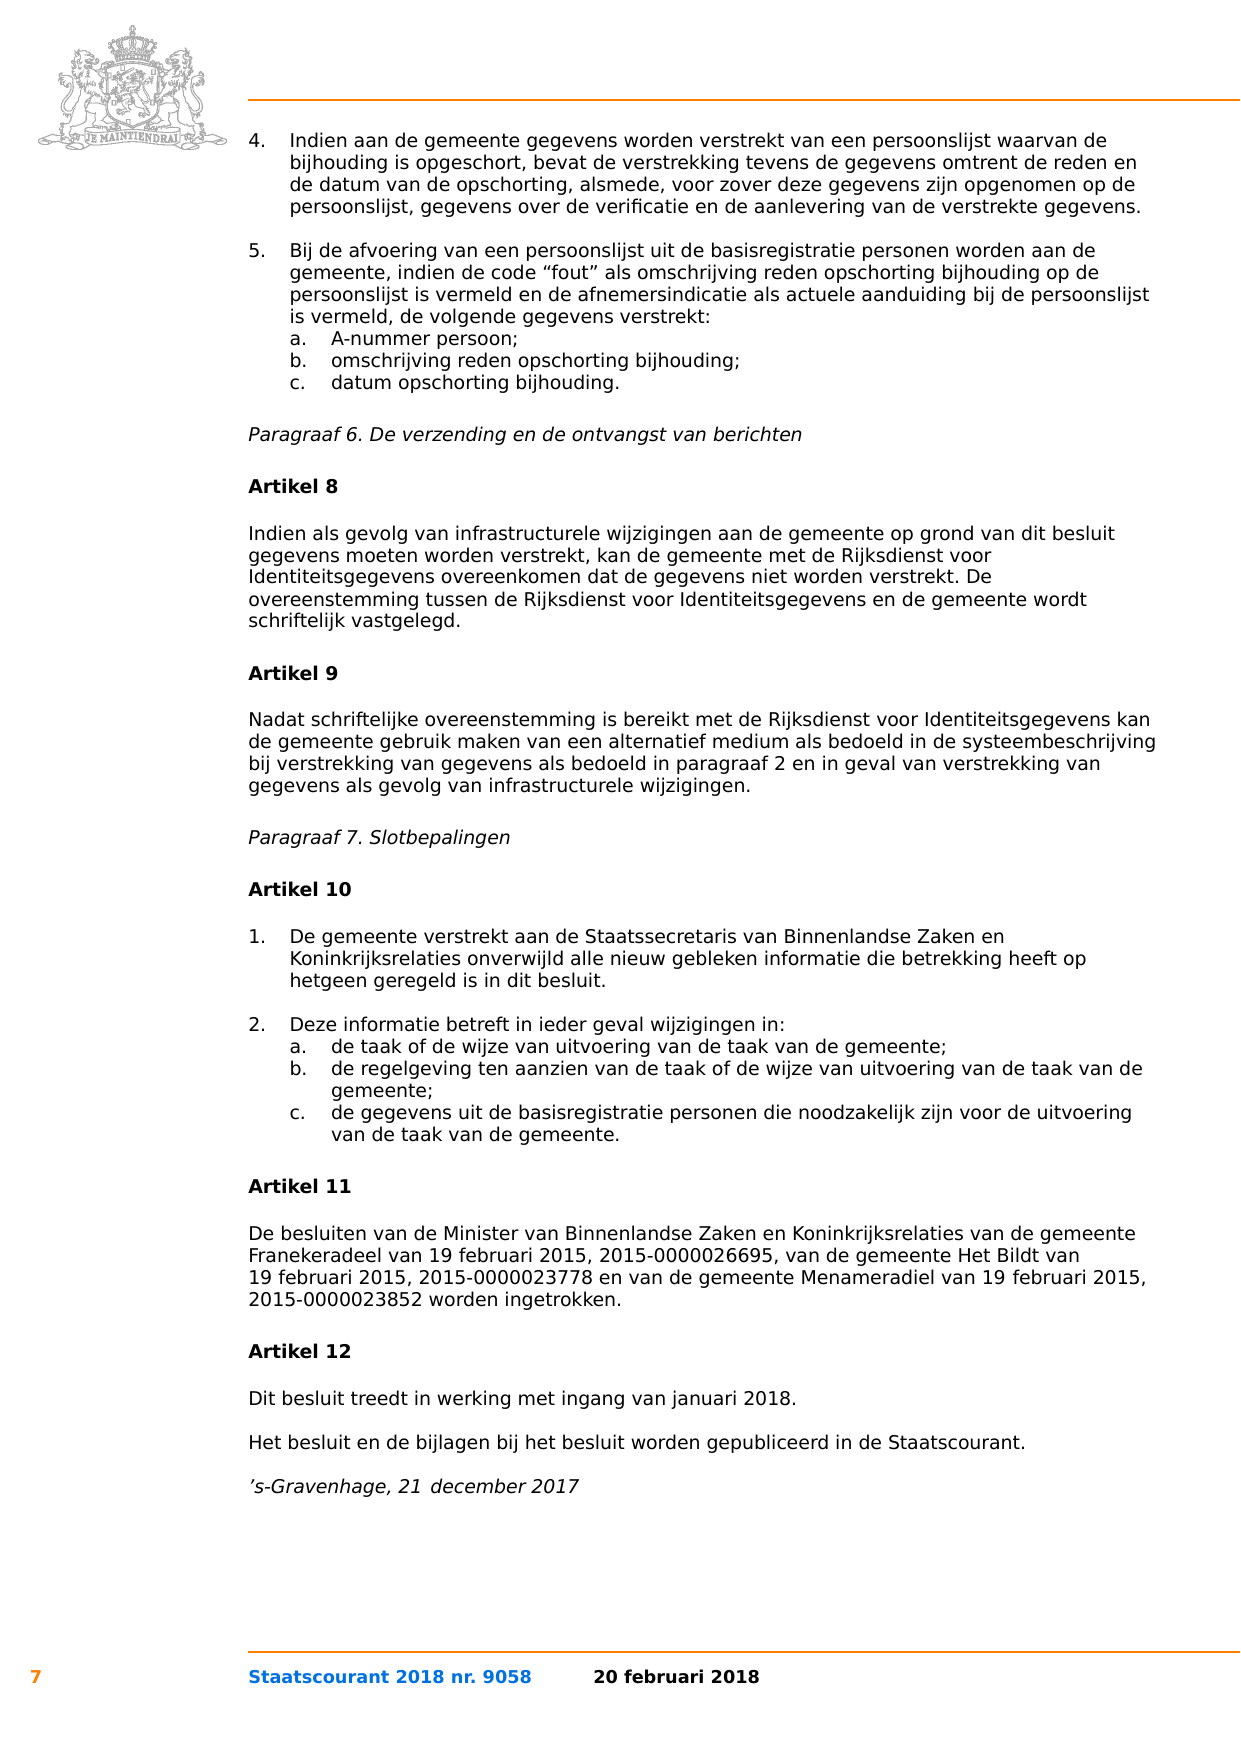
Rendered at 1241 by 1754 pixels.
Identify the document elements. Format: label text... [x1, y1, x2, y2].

text 4. Indien aan de gemeente gegevens worden verstrekt van een persoonslijst waarvan de bijhouding is opgeschort, bevat de verstrekking tevens de gegevens omtrent de reden en de datum van de opschorting, alsmede, voor zover deze gegevens zijn opgenomen op de persoonslijst, gegevens over de verificatie en de aanlevering van de verstrekte gegevens. [248, 130, 1163, 218]
text a. de taak of de wijze van uitvoering van de taak van de gemeente; [289, 1036, 1163, 1058]
subtitle Artikel 9 [248, 662, 1163, 684]
text b. de regelgeving ten aanzien van de taak of de wijze van uitvoering van de taak van de gemeente; [289, 1058, 1163, 1102]
picture [38, 25, 227, 150]
text 5. Bij de afvoering van een persoonslijst uit de basisregistratie personen worden aan de gemeente, indien de code “fout” als omschrijving reden opschorting bijhouding op de persoonslijst is vermeld en de afnemersindicatie als actuele aanduiding bij de persoonslijst is vermeld, de volgende gegevens verstrekt: [248, 240, 1163, 328]
text Dit besluit treedt in werking met ingang van januari 2018. [248, 1388, 1163, 1410]
text c. datum opschorting bijhouding. [289, 372, 1163, 393]
text Indien als gevolg van infrastructurele wijzigingen aan de gemeente op grond van dit besluit gegevens moeten worden verstrekt, kan de gemeente met de Rijksdienst voor Identiteitsgegevens overeenkomen dat de gegevens niet worden verstrekt. De overeenstemming tussen de Rijksdienst voor Identiteitsgegevens en de gemeente wordt schriftelijk vastgelegd. [248, 522, 1163, 632]
text 2. Deze informatie betreft in ieder geval wijzigingen in: [248, 1014, 1163, 1036]
text a. A-nummer persoon; [289, 328, 1163, 349]
subtitle Artikel 8 [248, 476, 1163, 497]
text Nadat schriftelijke overeenstemming is bereikt met de Rijksdienst voor Identiteitsgegevens kan de gemeente gebruik maken van een alternatief medium als bedoeld in de systeembeschrijving bij verstrekking van gegevens als bedoeld in paragraaf 2 en in geval van verstrekking van gegevens als gevolg van infrastructurele wijzigingen. [248, 709, 1163, 797]
subtitle Artikel 12 [248, 1341, 1163, 1363]
subtitle Paragraaf 7. Slotbepalingen [248, 827, 1163, 849]
text ’s-Gravenhage, 21 december 2017 [248, 1476, 1163, 1497]
text c. de gegevens uit de basisregistratie personen die noodzakelijk zijn voor de uitvoering van de taak van de gemeente. [289, 1102, 1163, 1146]
text Het besluit en de bijlagen bij het besluit worden gepubliceerd in de Staatscourant. [248, 1432, 1163, 1454]
subtitle Artikel 10 [248, 879, 1163, 901]
text De besluiten van de Minister van Binnenlandse Zaken en Koninkrijksrelaties van de gemeente Franekeradeel van 19 februari 2015, 2015-0000026695, van de gemeente Het Bildt van 19 februari 2015, 2015-0000023778 en van de gemeente Menameradiel van 19 februari 2015, 2015-0000023852 worden ingetrokken. [248, 1223, 1163, 1311]
subtitle Paragraaf 6. De verzending en de ontvangst van berichten [248, 423, 1163, 446]
text b. omschrijving reden opschorting bijhouding; [289, 349, 1163, 372]
text 1. De gemeente verstrekt aan de Staatssecretaris van Binnenlandse Zaken en Koninkrijksrelaties onverwijld alle nieuw gebleken informatie die betrekking heeft op hetgeen geregeld is in dit besluit. [248, 926, 1163, 992]
subtitle Artikel 11 [248, 1176, 1163, 1198]
